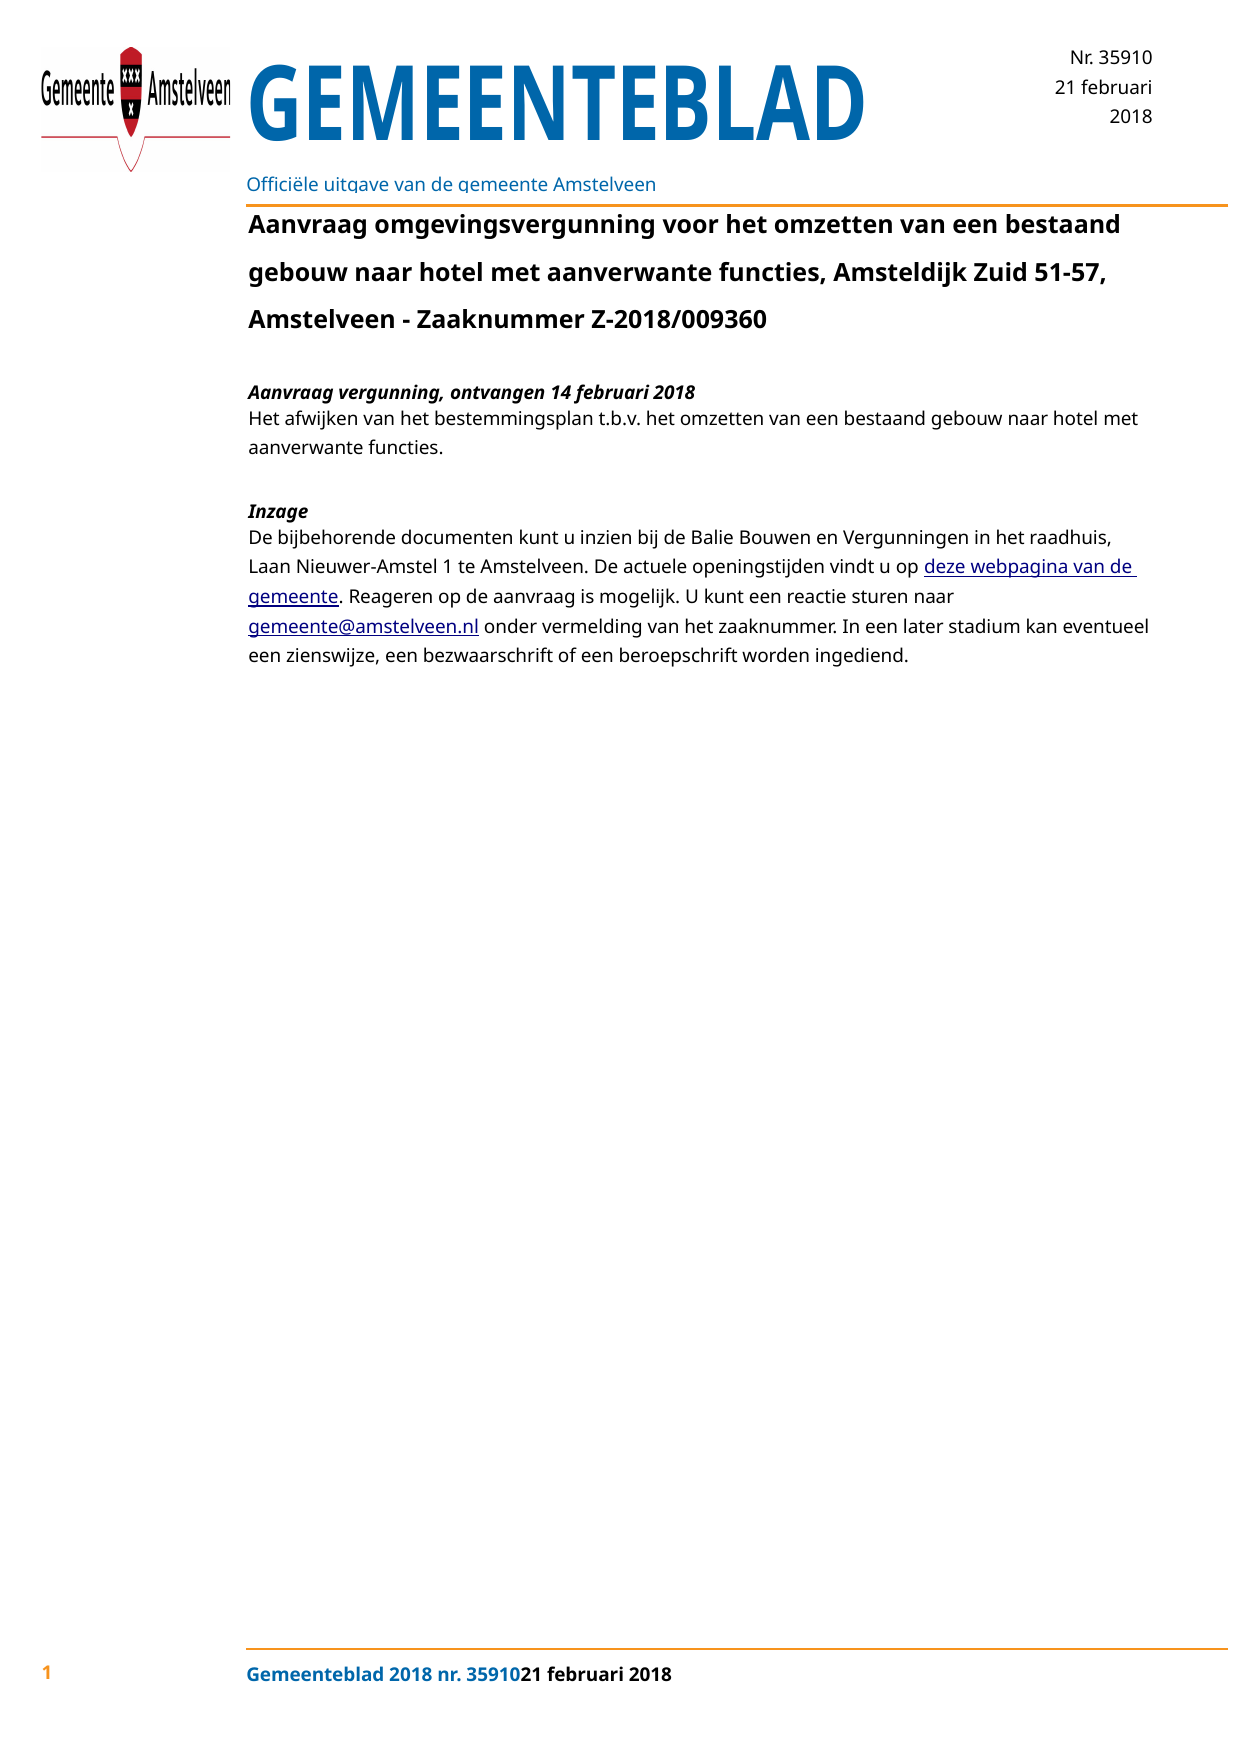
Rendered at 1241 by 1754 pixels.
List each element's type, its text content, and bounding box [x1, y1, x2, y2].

text De bijbehorende documenten kunt u inzien bij de Balie Bouwen en Vergunningen in het raadhuis, Laan Nieuwer-Amstel 1 te Amstelveen. De actuele openingstijden vindt u op deze webpagina van de gemeente. Reageren op de aanvraag is mogelijk. U kunt een reactie sturen naar gemeente@amstelveen.nl onder vermelding van het zaaknummer. In een later stadium kan eventueel een zienswijze, een bezwaarschrift of een beroepschrift worden ingediend. [248, 524, 1152, 668]
text Het afwijken van het bestemmingsplan t.b.v. het omzetten van een bestaand gebouw naar hotel met aanverwante functies. [248, 405, 1152, 460]
text Inzage [248, 498, 1152, 524]
picture [41, 47, 231, 172]
text Aanvraag omgevingsvergunning voor het omzetten van een bestaand gebouw naar hotel met aanverwante functies, Amsteldijk Zuid 51-57, Amstelveen - Zaaknummer Z-2018/009360 [248, 207, 1152, 336]
text Aanvraag vergunning, ontvangen 14 februari 2018 [248, 379, 1152, 405]
